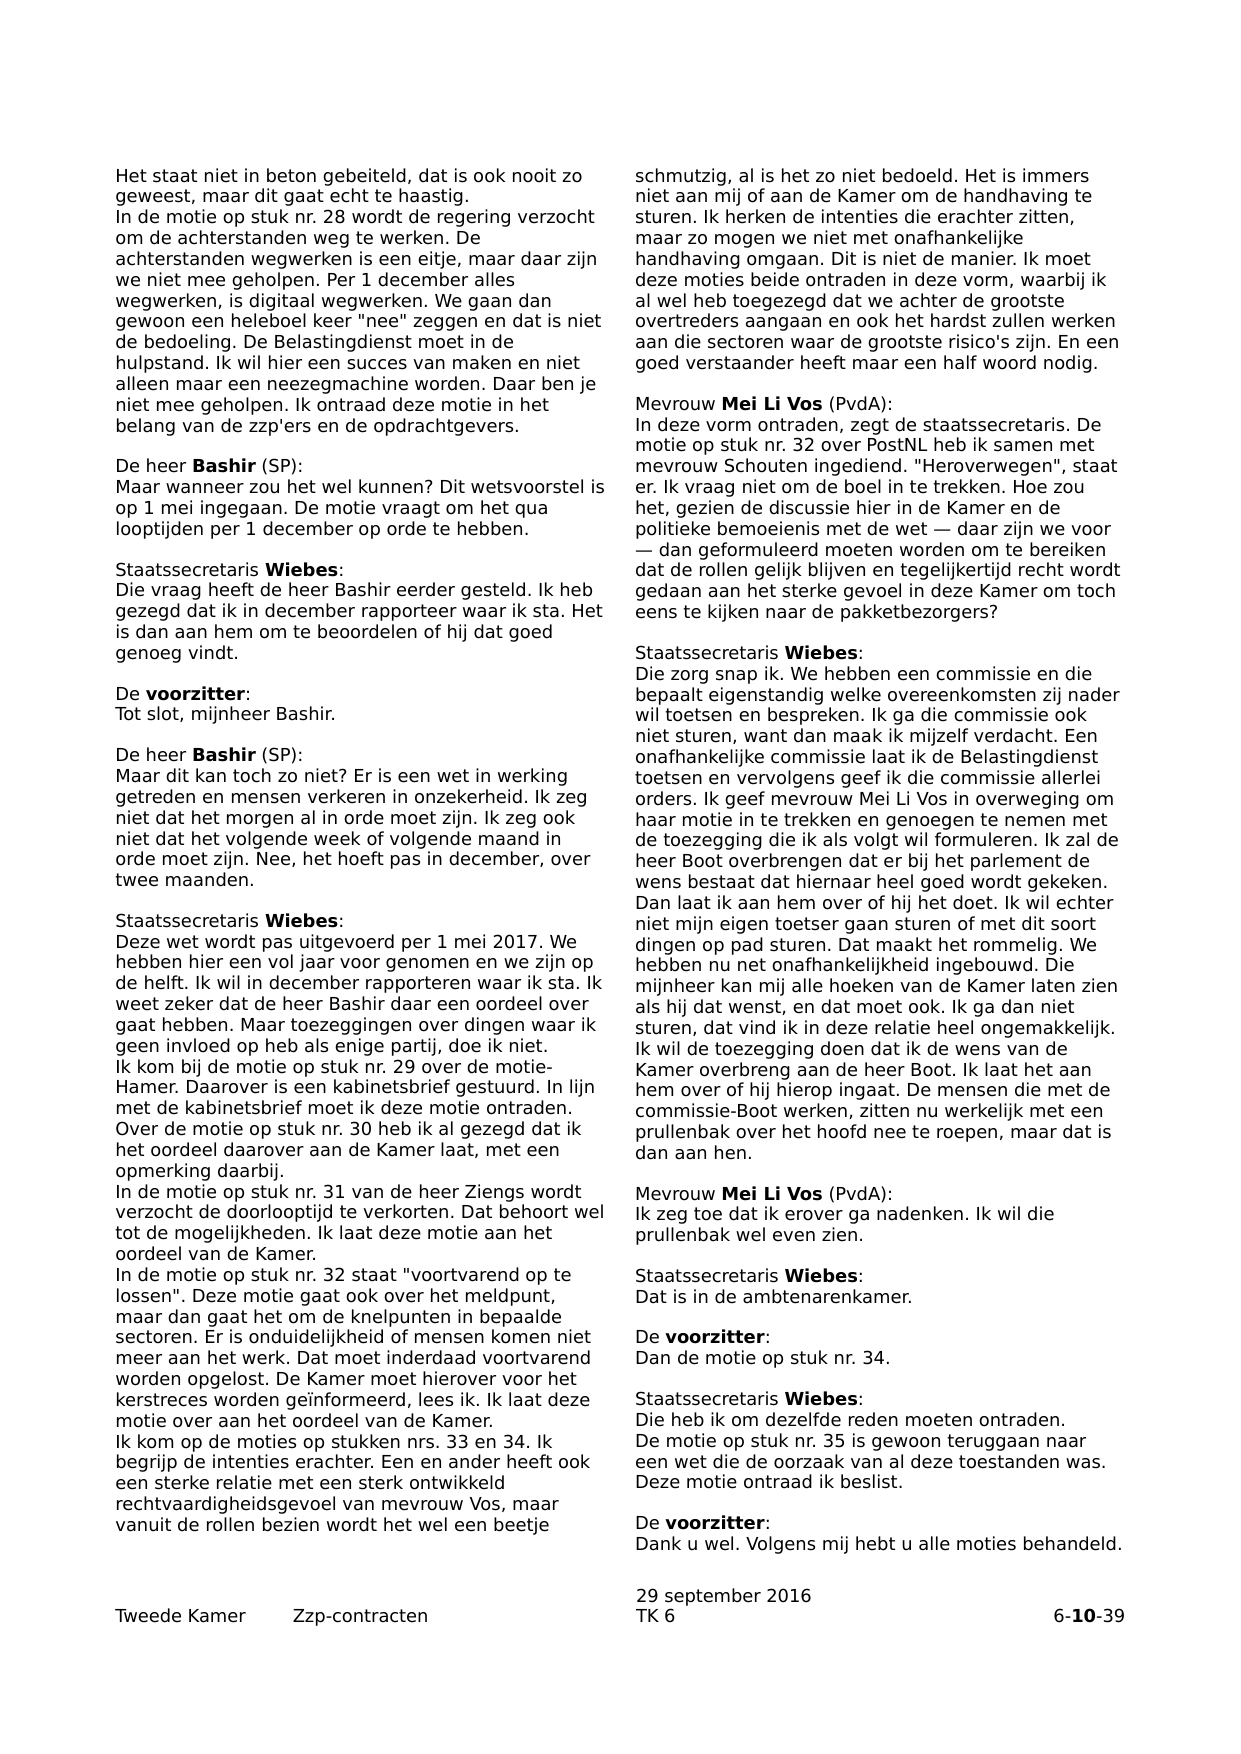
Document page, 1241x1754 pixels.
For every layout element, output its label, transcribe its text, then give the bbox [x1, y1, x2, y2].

text De voorzitter: [635, 1513, 1125, 1534]
text Staatssecretaris Wiebes: [115, 911, 605, 931]
text schmutzig, al is het zo niet bedoeld. Het is immers niet aan mij of aan de Kamer om de handhaving te sturen. Ik herken de intenties die erachter zitten, maar zo mogen we niet met onafhankelijke handhaving omgaan. Dit is niet de manier. Ik moet deze moties beide ontraden in deze vorm, waarbij ik al wel heb toegezegd dat we achter de grootste overtreders aangaan en ook het hardst zullen werken aan die sectoren waar de grootste risico's zijn. En een goed verstaander heeft maar een half woord nodig. [635, 165, 1125, 374]
text In de motie op stuk nr. 31 van de heer Ziengs wordt verzocht de doorlooptijd te verkorten. Dat behoort wel tot de mogelijkheden. Ik laat deze motie aan het oordeel van de Kamer. [115, 1181, 605, 1265]
text Dat is in de ambtenarenkamer. [635, 1287, 1125, 1307]
text Staatssecretaris Wiebes: [635, 1266, 1125, 1287]
text Die vraag heeft de heer Bashir eerder gesteld. Ik heb gezegd dat ik in december rapporteer waar ik sta. Het is dan aan hem om te beoordelen of hij dat goed genoeg vindt. [115, 580, 605, 663]
text Dan de motie op stuk nr. 34. [635, 1348, 1125, 1369]
text Ik kom bij de motie op stuk nr. 29 over de motie-Hamer. Daarover is een kabinetsbrief gestuurd. In lijn met de kabinetsbrief moet ik deze motie ontraden. [115, 1056, 605, 1119]
text Tot slot, mijnheer Bashir. [115, 704, 605, 725]
text De voorzitter: [635, 1327, 1125, 1348]
text Maar dit kan toch zo niet? Er is een wet in werking getreden en mensen verkeren in onzekerheid. Ik zeg niet dat het morgen al in orde moet zijn. Ik zeg ook niet dat het volgende week of volgende maand in orde moet zijn. Nee, het hoeft pas in december, over twee maanden. [115, 766, 605, 891]
text Mevrouw Mei Li Vos (PvdA): [635, 394, 1125, 414]
text Staatssecretaris Wiebes: [115, 559, 605, 580]
text De motie op stuk nr. 35 is gewoon teruggaan naar een wet die de oorzaak van al deze toestanden was. Deze motie ontraad ik beslist. [635, 1431, 1125, 1493]
text Ik kom op de moties op stukken nrs. 33 en 34. Ik begrijp de intenties erachter. Een en ander heeft ook een sterke relatie met een sterk ontwikkeld rechtvaardigheidsgevoel van mevrouw Vos, maar vanuit de rollen bezien wordt het wel een beetje [115, 1431, 605, 1536]
text De heer Bashir (SP): [115, 456, 605, 477]
text Het staat niet in beton gebeiteld, dat is ook nooit zo geweest, maar dit gaat echt te haastig. [115, 165, 605, 207]
text Deze wet wordt pas uitgevoerd per 1 mei 2017. We hebben hier een vol jaar voor genomen en we zijn op de helft. Ik wil in december rapporteren waar ik sta. Ik weet zeker dat de heer Bashir daar een oordeel over gaat hebben. Maar toezeggingen over dingen waar ik geen invloed op heb als enige partij, doe ik niet. [115, 931, 605, 1056]
text Ik zeg toe dat ik erover ga nadenken. Ik wil die prullenbak wel even zien. [635, 1204, 1125, 1246]
text In deze vorm ontraden, zegt de staatssecretaris. De motie op stuk nr. 32 over PostNL heb ik samen met mevrouw Schouten ingediend. "Heroverwegen", staat er. Ik vraag niet om de boel in te trekken. Hoe zou het, gezien de discussie hier in de Kamer en de politieke bemoeienis met de wet — daar zijn we voor — dan geformuleerd moeten worden om te bereiken dat de rollen gelijk blijven en tegelijkertijd recht wordt gedaan aan het sterke gevoel in deze Kamer om toch eens te kijken naar de pakketbezorgers? [635, 414, 1125, 623]
text Mevrouw Mei Li Vos (PvdA): [635, 1183, 1125, 1204]
text In de motie op stuk nr. 32 staat "voortvarend op te lossen". Deze motie gaat ook over het meldpunt, maar dan gaat het om de knelpunten in bepaalde sectoren. Er is onduidelijkheid of mensen komen niet meer aan het werk. Dat moet inderdaad voortvarend worden opgelost. De Kamer moet hierover voor het kerstreces worden geïnformeerd, lees ik. Ik laat deze motie over aan het oordeel van de Kamer. [115, 1265, 605, 1431]
text Die heb ik om dezelfde reden moeten ontraden. [635, 1410, 1125, 1431]
text Staatssecretaris Wiebes: [635, 1389, 1125, 1410]
text Staatssecretaris Wiebes: [635, 643, 1125, 663]
text Die zorg snap ik. We hebben een commissie en die bepaalt eigenstandig welke overeenkomsten zij nader wil toetsen en bespreken. Ik ga die commissie ook niet sturen, want dan maak ik mijzelf verdacht. Een onafhankelijke commissie laat ik de Belastingdienst toetsen en vervolgens geef ik die commissie allerlei orders. Ik geef mevrouw Mei Li Vos in overweging om haar motie in te trekken en genoegen te nemen met de toezegging die ik als volgt wil formuleren. Ik zal de heer Boot overbrengen dat er bij het parlement de wens bestaat dat hiernaar heel goed wordt gekeken. Dan laat ik aan hem over of hij het doet. Ik wil echter niet mijn eigen toetser gaan sturen of met dit soort dingen op pad sturen. Dat maakt het rommelig. We hebben nu net onafhankelijkheid ingebouwd. Die mijnheer kan mij alle hoeken van de Kamer laten zien als hij dat wenst, en dat moet ook. Ik ga dan niet sturen, dat vind ik in deze relatie heel ongemakkelijk. Ik wil de toezegging doen dat ik de wens van de Kamer overbreng aan de heer Boot. Ik laat het aan hem over of hij hierop ingaat. De mensen die met de commissie-Boot werken, zitten nu werkelijk met een prullenbak over het hoofd nee te roepen, maar dat is dan aan hen. [635, 663, 1125, 1163]
text Over de motie op stuk nr. 30 heb ik al gezegd dat ik het oordeel daarover aan de Kamer laat, met een opmerking daarbij. [115, 1119, 605, 1181]
text In de motie op stuk nr. 28 wordt de regering verzocht om de achterstanden weg te werken. De achterstanden wegwerken is een eitje, maar daar zijn we niet mee geholpen. Per 1 december alles wegwerken, is digitaal wegwerken. We gaan dan gewoon een heleboel keer "nee" zeggen en dat is niet de bedoeling. De Belastingdienst moet in de hulpstand. Ik wil hier een succes van maken en niet alleen maar een neezegmachine worden. Daar ben je niet mee geholpen. Ik ontraad deze motie in het belang van de zzp'ers en de opdrachtgevers. [115, 207, 605, 436]
text Maar wanneer zou het wel kunnen? Dit wetsvoorstel is op 1 mei ingegaan. De motie vraagt om het qua looptijden per 1 december op orde te hebben. [115, 477, 605, 539]
text De voorzitter: [115, 683, 605, 704]
text De heer Bashir (SP): [115, 745, 605, 766]
text Dank u wel. Volgens mij hebt u alle moties behandeld. [635, 1534, 1125, 1554]
